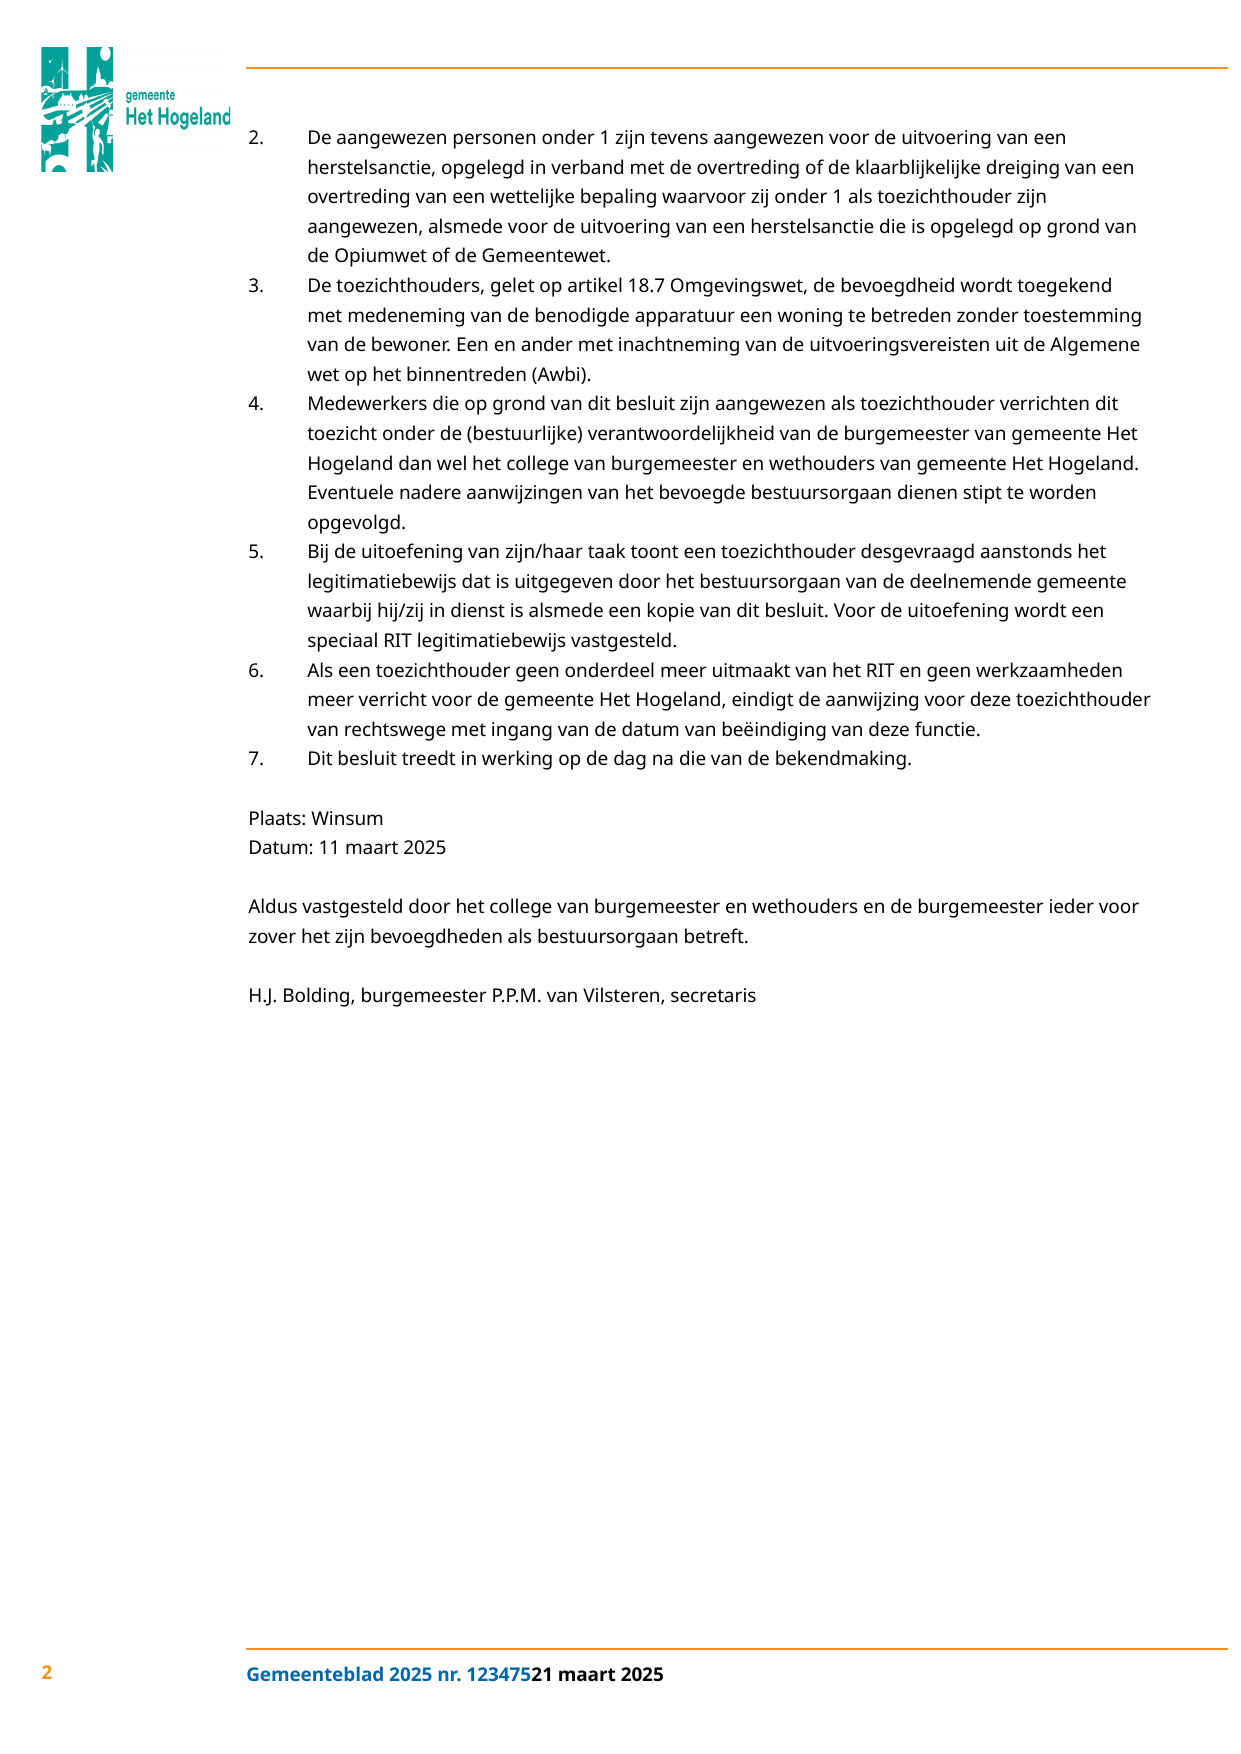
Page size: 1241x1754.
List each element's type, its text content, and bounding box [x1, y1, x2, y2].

text Datum: 11 maart 2025 [248, 834, 1152, 860]
picture [41, 47, 231, 172]
text Plaats: Winsum [248, 805, 1152, 831]
list Bij de uitoefening van zijn/haar taak toont een toezichthouder desgevraagd aanstonds het legitimatiebewijs dat is uitgegeven door het bestuursorgaan van de deelnemende gemeente waarbij hij/zij in dienst is alsmede een kopie van dit besluit. Voor de uitoefening wordt een speciaal RIT legitimatiebewijs vastgesteld. [248, 538, 1152, 653]
list Medewerkers die op grond van dit besluit zijn aangewezen als toezichthouder verrichten dit toezicht onder de (bestuurlijke) verantwoordelijkheid van de burgemeester van gemeente Het Hogeland dan wel het college van burgemeester en wethouders van gemeente Het Hogeland. Eventuele nadere aanwijzingen van het bevoegde bestuursorgaan dienen stipt te worden opgevolgd. [248, 391, 1152, 535]
text H.J. Bolding, burgemeester P.P.M. van Vilsteren, secretaris [248, 982, 1152, 1008]
list De aangewezen personen onder 1 zijn tevens aangewezen voor de uitvoering van een herstelsanctie, opgelegd in verband met de overtreding of de klaarblijkelijke dreiging van een overtreding van een wettelijke bepaling waarvoor zij onder 1 als toezichthouder zijn aangewezen, alsmede voor de uitvoering van een herstelsanctie die is opgelegd op grond van de Opiumwet of de Gemeentewet. [248, 124, 1152, 268]
text Aldus vastgesteld door het college van burgemeester en wethouders en de burgemeester ieder voor zover het zijn bevoegdheden als bestuursorgaan betreft. [248, 893, 1152, 949]
list De toezichthouders, gelet op artikel 18.7 Omgevingswet, de bevoegdheid wordt toegekend met medeneming van de benodigde apparatuur een woning te betreden zonder toestemming van de bewoner. Een en ander met inachtneming van de uitvoeringsvereisten uit de Algemene wet op het binnentreden (Awbi). [248, 272, 1152, 387]
list Dit besluit treedt in werking op de dag na die van de bekendmaking. [248, 746, 1152, 771]
list Als een toezichthouder geen onderdeel meer uitmaakt van het RIT en geen werkzaamheden meer verricht voor de gemeente Het Hogeland, eindigt de aanwijzing voor deze toezichthouder van rechtswege met ingang van de datum van beëindiging van deze functie. [248, 657, 1152, 742]
